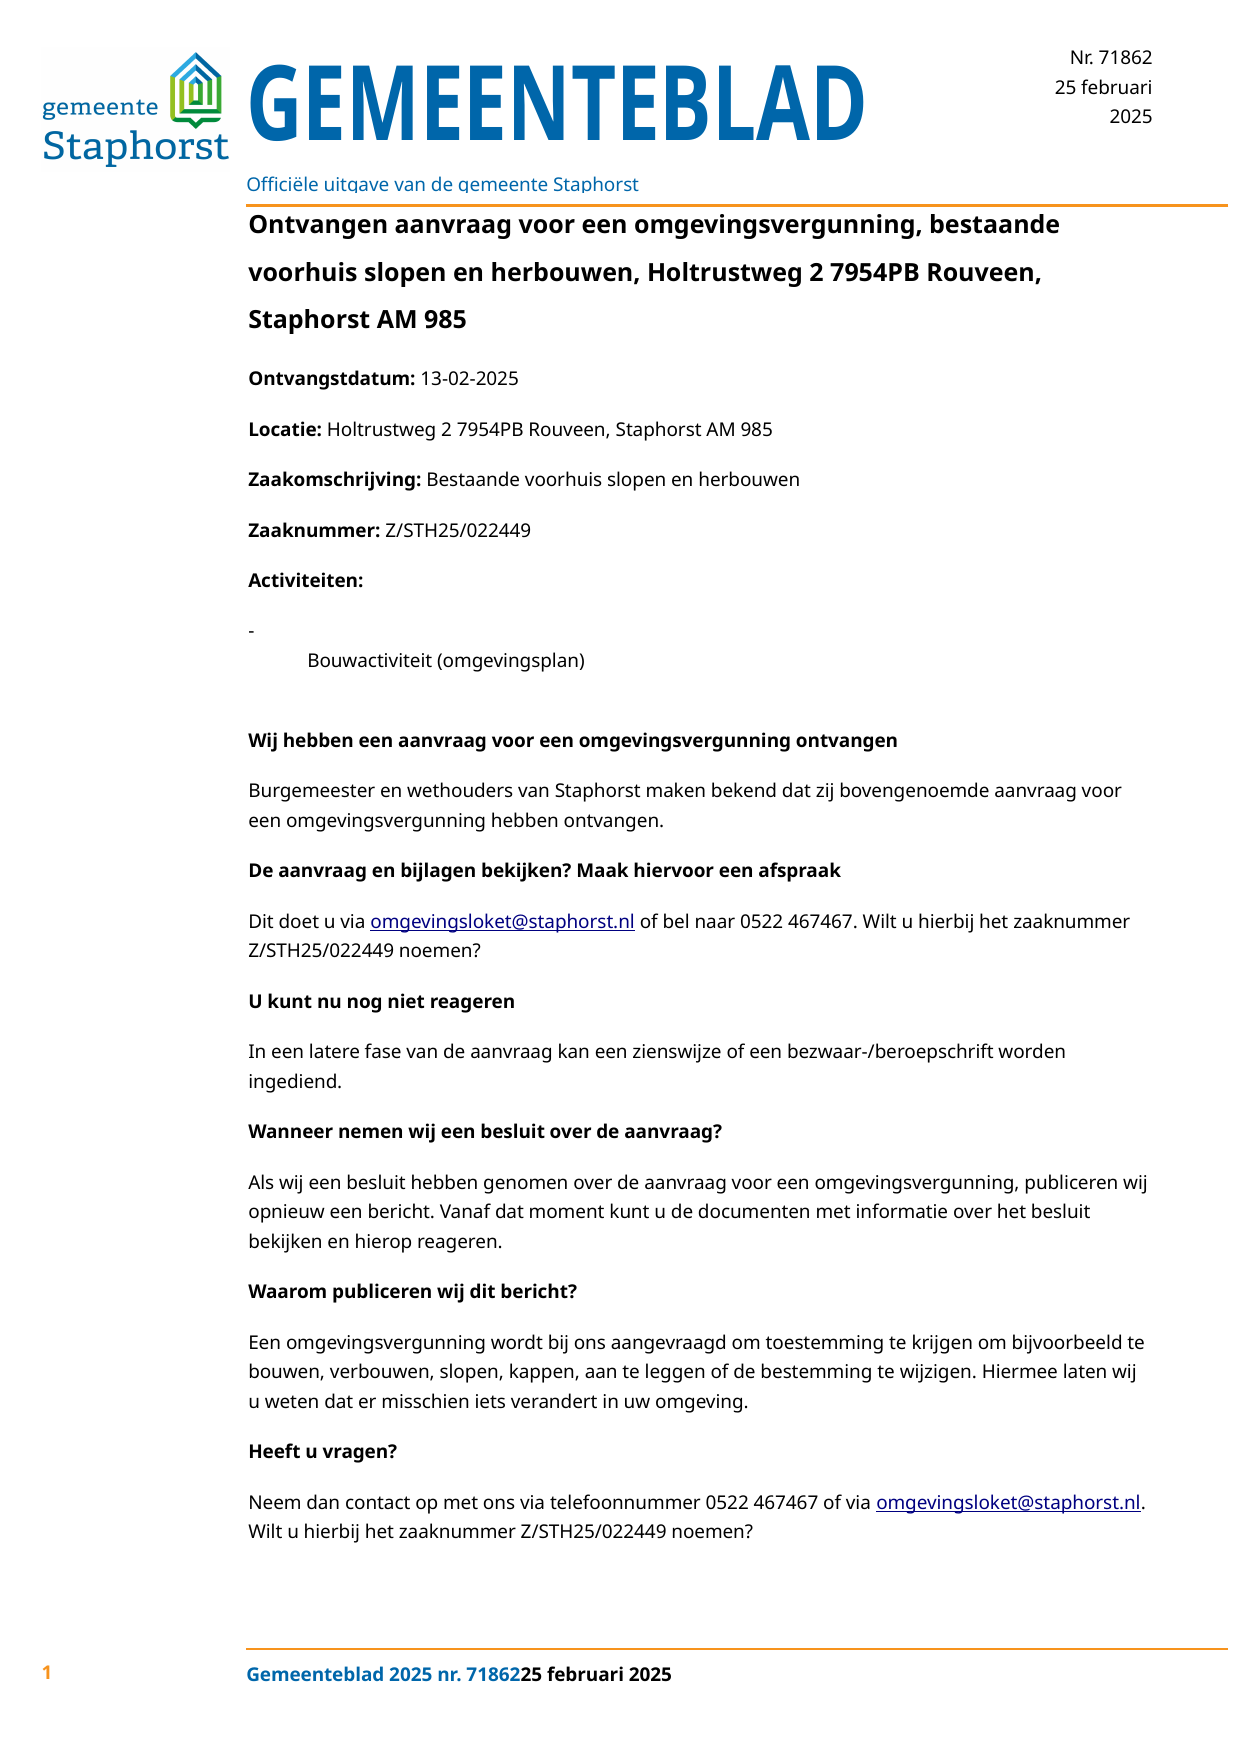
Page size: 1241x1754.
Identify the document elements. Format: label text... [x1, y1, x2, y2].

picture [41, 47, 231, 172]
list Bouwactiviteit (omgevingsplan) [248, 647, 1152, 673]
text Heeft u vragen? [248, 1438, 1152, 1464]
text De aanvraag en bijlagen bekijken? Maak hiervoor een afspraak [248, 858, 1152, 883]
text Dit doet u via omgevingsloket@staphorst.nl of bel naar 0522 467467. Wilt u hierbij het zaaknummer Z/STH25/022449 noemen? [248, 908, 1152, 963]
text Neem dan contact op met ons via telefoonnummer 0522 467467 of via omgevingsloket@staphorst.nl. Wilt u hierbij het zaaknummer Z/STH25/022449 noemen? [248, 1489, 1152, 1544]
text Als wij een besluit hebben genomen over de aanvraag voor een omgevingsvergunning, publiceren wij opnieuw een bericht. Vanaf dat moment kunt u de documenten met informatie over het besluit bekijken en hierop reageren. [248, 1169, 1152, 1254]
text Locatie: Holtrustweg 2 7954PB Rouveen, Staphorst AM 985 [248, 416, 1152, 442]
text Ontvangstdatum: 13-02-2025 [248, 366, 1152, 391]
text Zaaknummer: Z/STH25/022449 [248, 517, 1152, 542]
text Wanneer nemen wij een besluit over de aanvraag? [248, 1118, 1152, 1144]
text Ontvangen aanvraag voor een omgevingsvergunning, bestaande voorhuis slopen en herbouwen, Holtrustweg 2 7954PB Rouveen, Staphorst AM 985 [248, 207, 1152, 336]
text Zaakomschrijving: Bestaande voorhuis slopen en herbouwen [248, 466, 1152, 492]
text Waarom publiceren wij dit bericht? [248, 1278, 1152, 1304]
text In een latere fase van de aanvraag kan een zienswijze of een bezwaar-/beroepschrift worden ingediend. [248, 1038, 1152, 1094]
text Wij hebben een aanvraag voor een omgevingsvergunning ontvangen [248, 727, 1152, 753]
text Een omgevingsvergunning wordt bij ons aangevraagd om toestemming te krijgen om bijvoorbeeld te bouwen, verbouwen, slopen, kappen, aan te leggen of de bestemming te wijzigen. Hiermee laten wij u weten dat er misschien iets verandert in uw omgeving. [248, 1329, 1152, 1414]
text Burgemeester en wethouders van Staphorst maken bekend dat zij bovengenoemde aanvraag voor een omgevingsvergunning hebben ontvangen. [248, 778, 1152, 833]
text Activiteiten: [248, 567, 1152, 593]
text U kunt nu nog niet reageren [248, 988, 1152, 1014]
